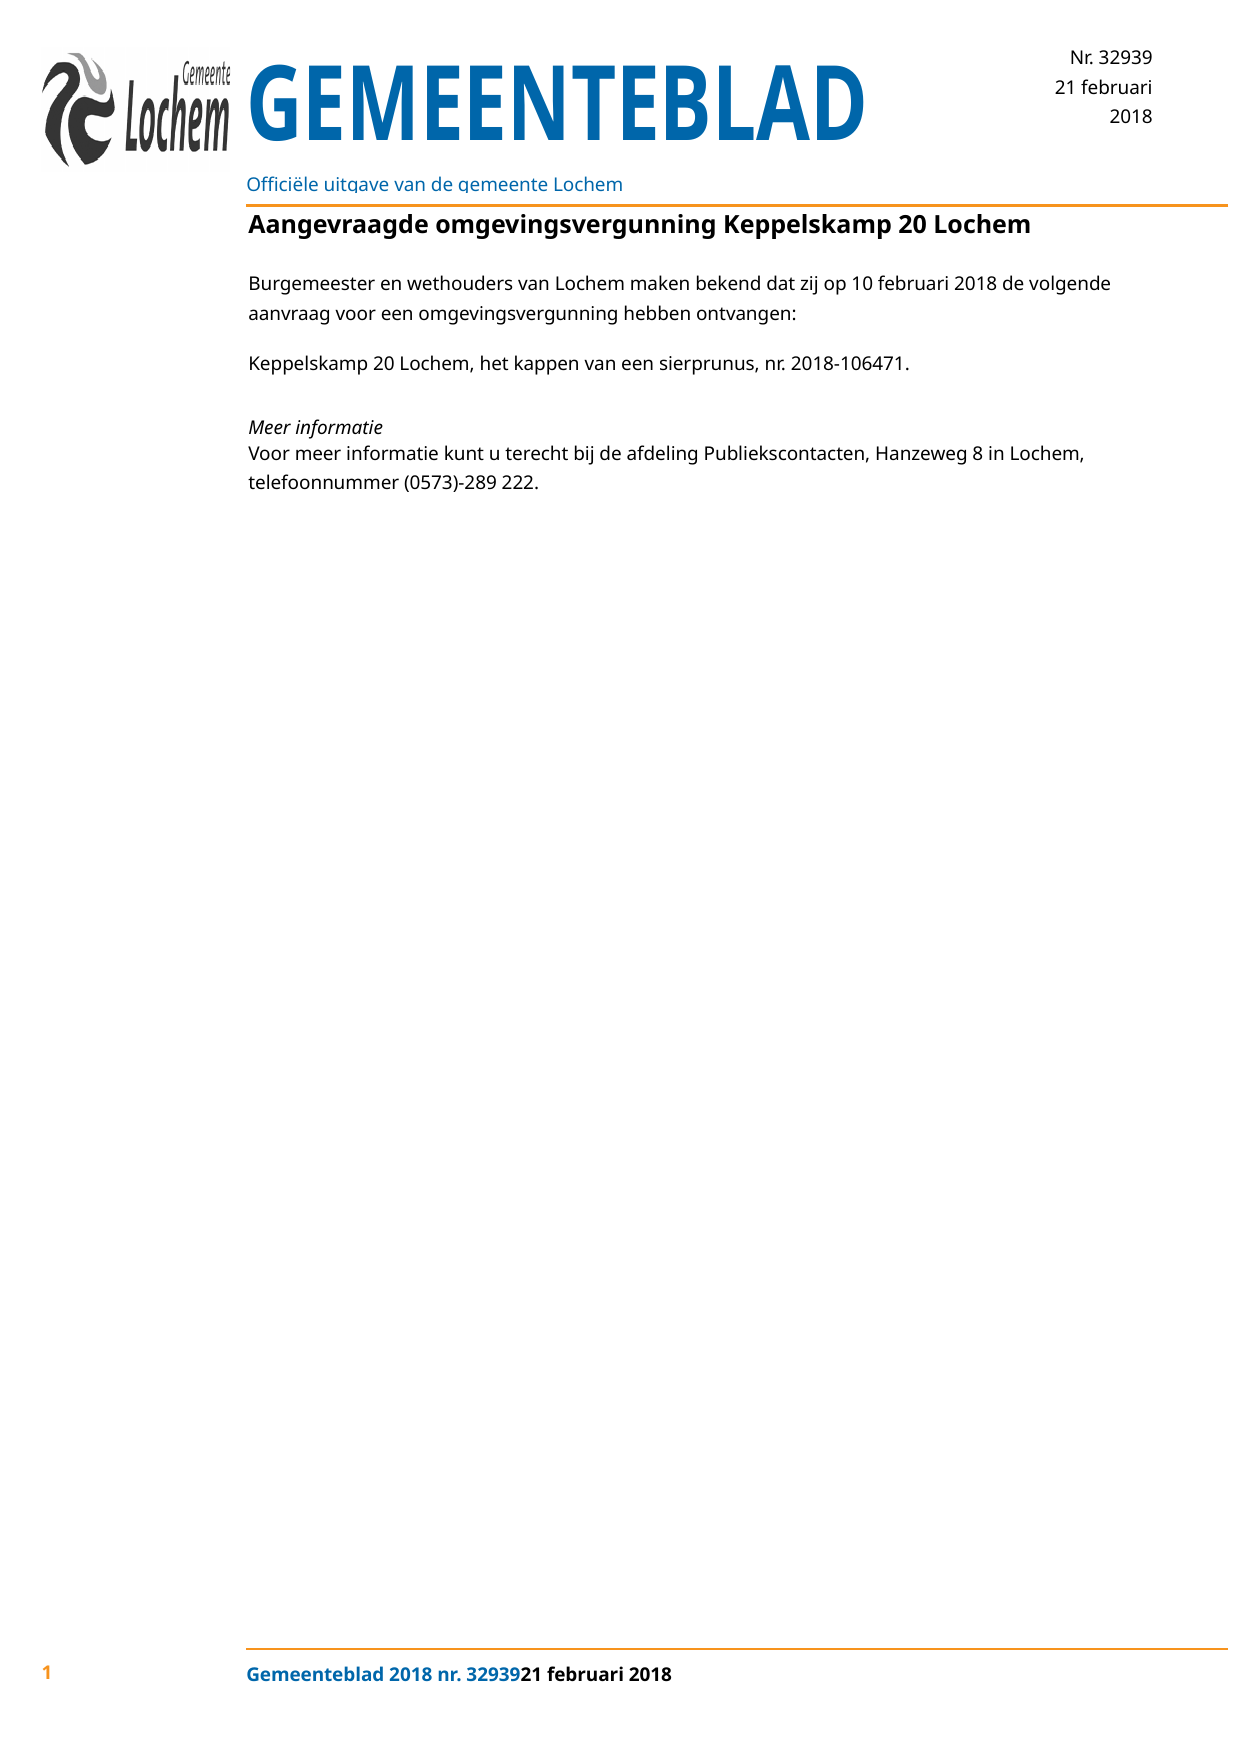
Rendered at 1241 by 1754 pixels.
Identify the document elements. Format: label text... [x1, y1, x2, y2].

text Meer informatie [248, 414, 1152, 440]
text Keppelskamp 20 Lochem, het kappen van een sierprunus, nr. 2018-106471. [248, 350, 1152, 376]
picture [41, 47, 231, 172]
text Burgemeester en wethouders van Lochem maken bekend dat zij op 10 februari 2018 de volgende aanvraag voor een omgevingsvergunning hebben ontvangen: [248, 270, 1152, 326]
text Voor meer informatie kunt u terecht bij de afdeling Publiekscontacten, Hanzeweg 8 in Lochem, telefoonnummer (0573)-289 222. [248, 440, 1152, 495]
text Aangevraagde omgevingsvergunning Keppelskamp 20 Lochem [248, 207, 1152, 241]
